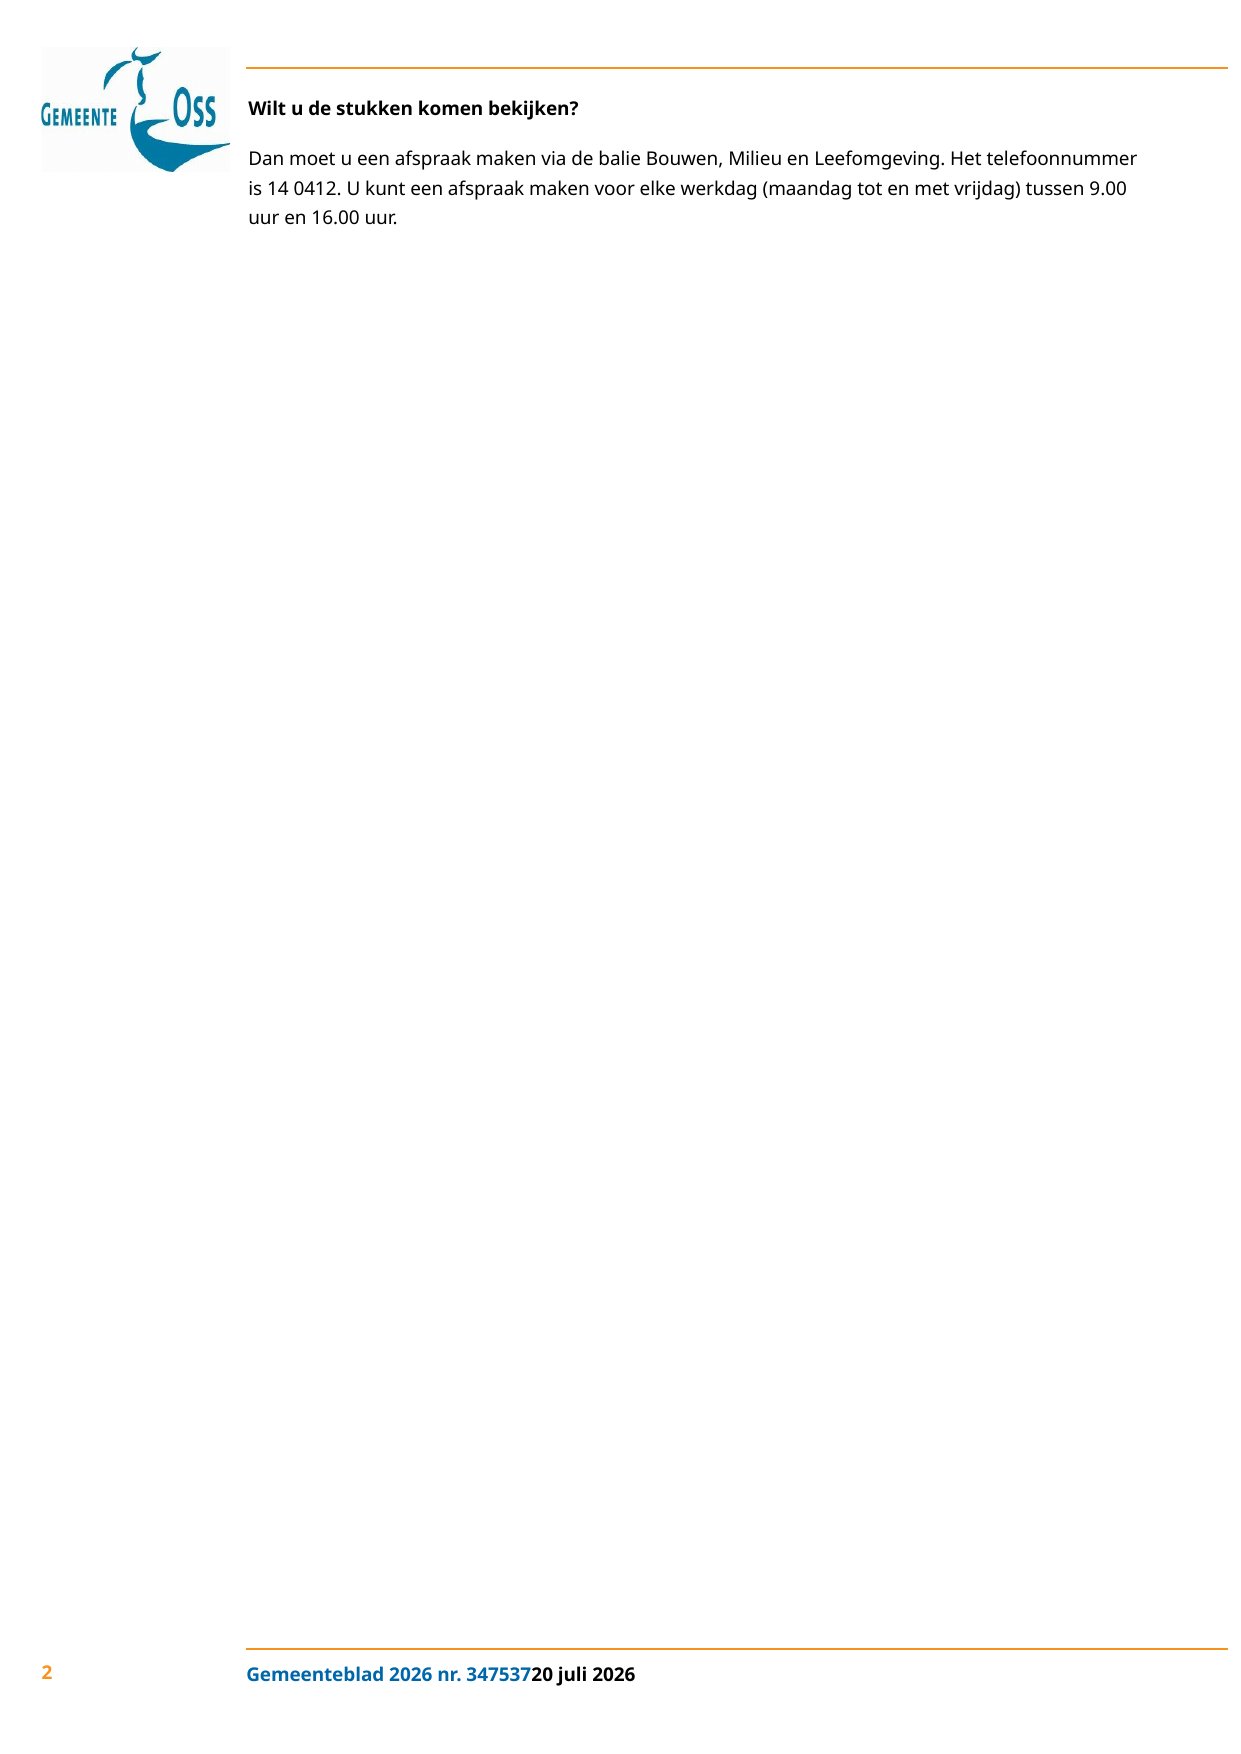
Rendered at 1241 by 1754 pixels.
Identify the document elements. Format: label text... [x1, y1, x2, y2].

text Wilt u de stukken komen bekijken? [248, 95, 1152, 121]
text Dan moet u een afspraak maken via de balie Bouwen, Milieu en Leefomgeving. Het telefoonnummer is 14 0412. U kunt een afspraak maken voor elke werkdag (maandag tot en met vrijdag) tussen 9.00 uur en 16.00 uur. [248, 145, 1152, 230]
picture [41, 47, 231, 172]
